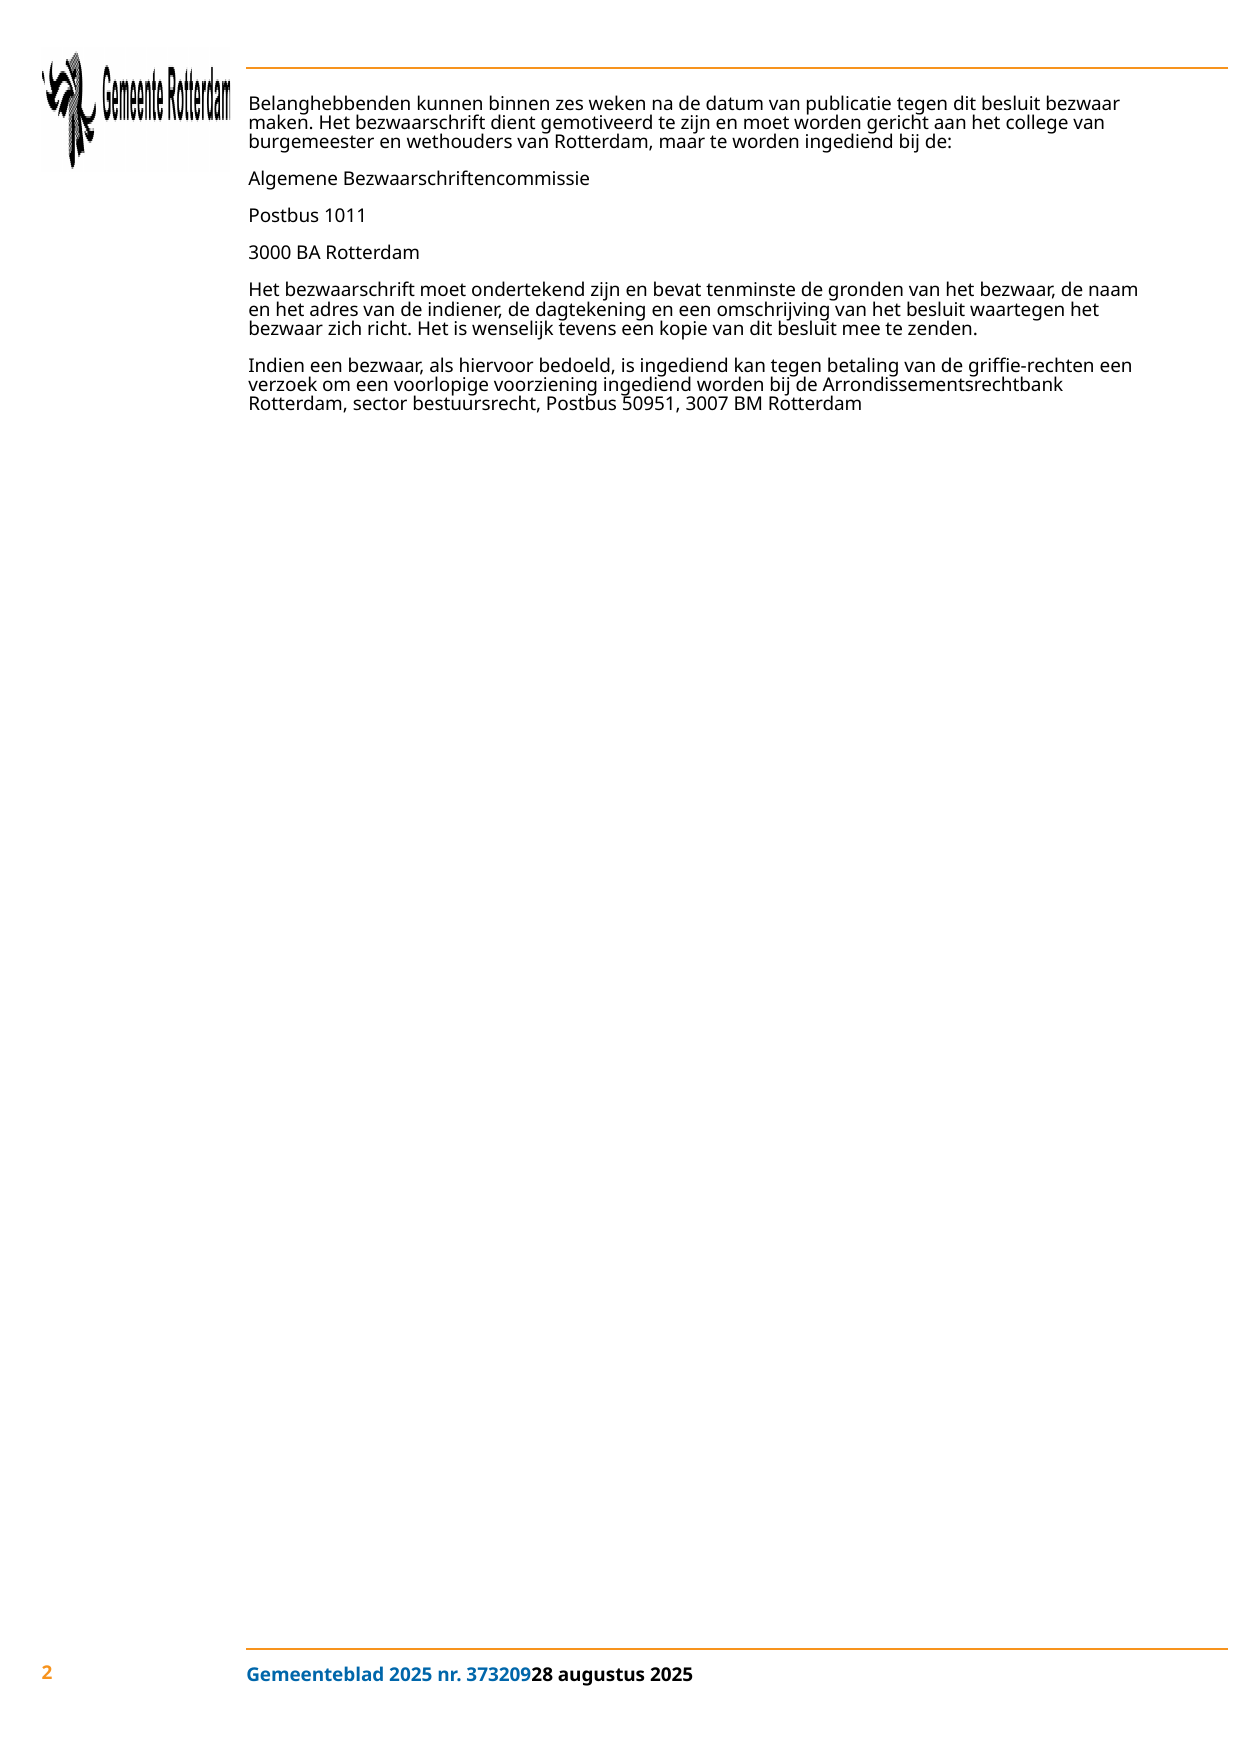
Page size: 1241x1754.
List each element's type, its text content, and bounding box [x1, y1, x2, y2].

picture [41, 47, 231, 172]
text Postbus 1011 [248, 207, 1152, 227]
text Belanghebbenden kunnen binnen zes weken na de datum van publicatie tegen dit besluit bezwaar maken. Het bezwaarschrift dient gemotiveerd te zijn en moet worden gericht aan het college van burgemeester en wethouders van Rotterdam, maar te worden ingediend bij de: [248, 95, 1152, 153]
text 3000 BA Rotterdam [248, 244, 1152, 264]
text Het bezwaarschrift moet ondertekend zijn en bevat tenminste de gronden van het bezwaar, de naam en het adres van de indiener, de dagtekening en een omschrijving van het besluit waartegen het bezwaar zich richt. Het is wenselijk tevens een kopie van dit besluit mee te zenden. [248, 281, 1152, 339]
text Algemene Bezwaarschriftencommissie [248, 170, 1152, 190]
text Indien een bezwaar, als hiervoor bedoeld, is ingediend kan tegen betaling van de griffie-rechten een verzoek om een voorlopige voorziening ingediend worden bij de Arrondissementsrechtbank Rotterdam, sector bestuursrecht, Postbus 50951, 3007 BM Rotterdam [248, 357, 1152, 415]
